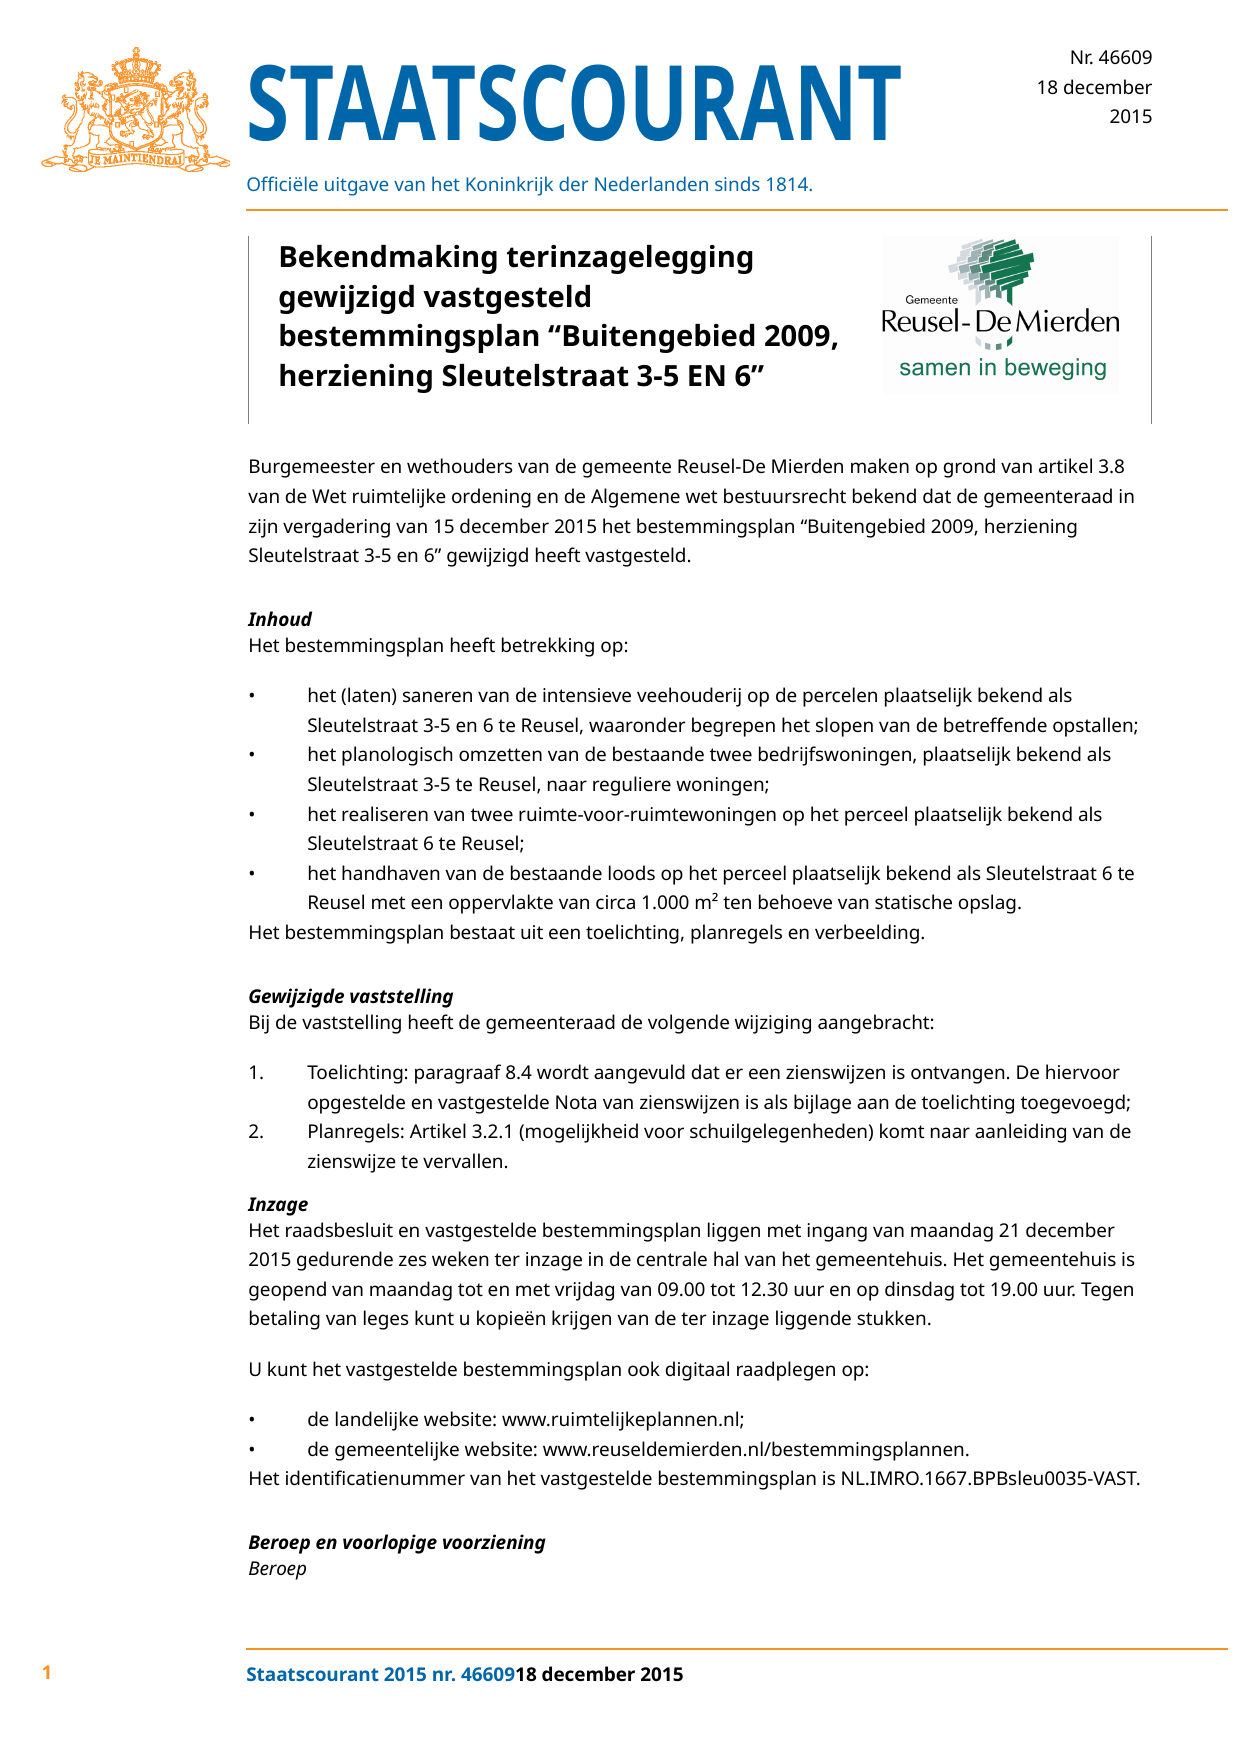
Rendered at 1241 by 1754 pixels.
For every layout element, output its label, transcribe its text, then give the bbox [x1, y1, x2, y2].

text Beroep en voorlopige voorziening [248, 1529, 1152, 1555]
text Inzage [248, 1191, 1152, 1217]
list de gemeentelijke website: www.reuseldemierden.nl/bestemmingsplannen. [248, 1436, 1152, 1462]
text Burgemeester en wethouders van de gemeente Reusel-De Mierden maken op grond van artikel 3.8 van de Wet ruimtelijke ordening en de Algemene wet bestuursrecht bekend dat de gemeenteraad in zijn vergadering van 15 december 2015 het bestemmingsplan “Buitengebied 2009, herziening Sleutelstraat 3-5 en 6” gewijzigd heeft vastgesteld. [248, 454, 1152, 568]
list het (laten) saneren van de intensieve veehouderij op de percelen plaatselijk bekend als Sleutelstraat 3-5 en 6 te Reusel, waaronder begrepen het slopen van de betreffende opstallen; [248, 682, 1152, 738]
list Planregels: Artikel 3.2.1 (mogelijkheid voor schuilgelegenheden) komt naar aanleiding van de zienswijze te vervallen. [248, 1118, 1152, 1174]
list het planologisch omzetten van de bestaande twee bedrijfswoningen, plaatselijk bekend als Sleutelstraat 3-5 te Reusel, naar reguliere woningen; [248, 742, 1152, 797]
picture [41, 47, 231, 172]
text Gewijzigde vaststelling [248, 983, 1152, 1009]
list de landelijke website: www.ruimtelijkeplannen.nl; [248, 1406, 1152, 1432]
text Inhoud [248, 606, 1152, 632]
picture [882, 236, 1119, 394]
list het realiseren van twee ruimte-voor-ruimtewoningen op het perceel plaatselijk bekend als Sleutelstraat 6 te Reusel; [248, 801, 1152, 856]
text Het raadsbesluit en vastgestelde bestemmingsplan liggen met ingang van maandag 21 december 2015 gedurende zes weken ter inzage in de centrale hal van het gemeentehuis. Het gemeentehuis is geopend van maandag tot en met vrijdag van 09.00 tot 12.30 uur en op dinsdag tot 19.00 uur. Tegen betaling van leges kunt u kopieën krijgen van de ter inzage liggende stukken. [248, 1217, 1152, 1331]
text Bij de vaststelling heeft de gemeenteraad de volgende wijziging aangebracht: [248, 1009, 1152, 1034]
list het handhaven van de bestaande loods op het perceel plaatselijk bekend als Sleutelstraat 6 te Reusel met een oppervlakte van circa 1.000 m² ten behoeve van statische opslag. [248, 860, 1152, 915]
text Het identificatienummer van het vastgestelde bestemmingsplan is NL.IMRO.1667.BPBsleu0035-VAST. [248, 1466, 1152, 1491]
table_header Bekendmaking terinzagelegging gewijzigd vastgesteld bestemmingsplan “Buitengebied 2009, herziening Sleutelstraat 3-5 EN 6” [249, 236, 850, 424]
table_header [850, 236, 1151, 424]
list Toelichting: paragraaf 8.4 wordt aangevuld dat er een zienswijzen is ontvangen. De hiervoor opgestelde en vastgestelde Nota van zienswijzen is als bijlage aan de toelichting toegevoegd; [248, 1059, 1152, 1114]
text Het bestemmingsplan bestaat uit een toelichting, planregels en verbeelding. [248, 919, 1152, 945]
text U kunt het vastgestelde bestemmingsplan ook digitaal raadplegen op: [248, 1356, 1152, 1382]
text Beroep [248, 1555, 1152, 1581]
text Het bestemmingsplan heeft betrekking op: [248, 632, 1152, 658]
